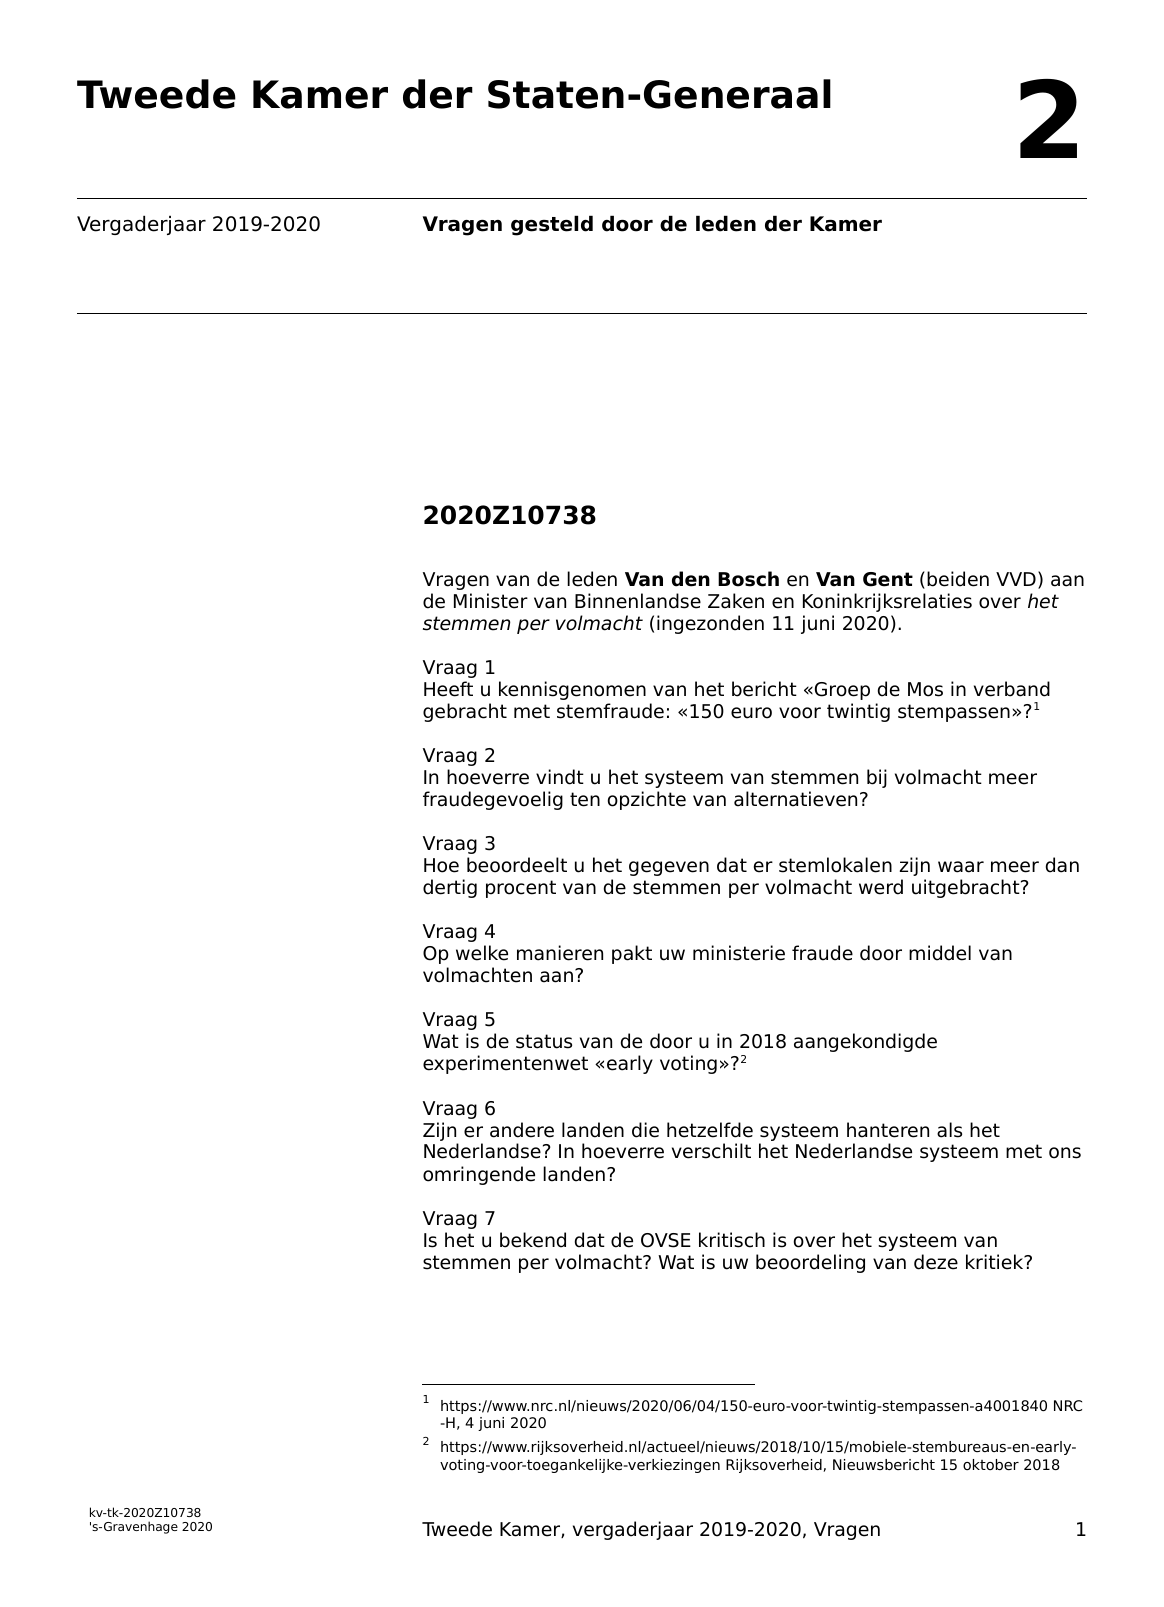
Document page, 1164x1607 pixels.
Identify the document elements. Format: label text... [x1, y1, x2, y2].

table_header Tweede Kamer der Staten-Generaal [77, 59, 886, 198]
text In hoeverre vindt u het systeem van stemmen bij volmacht meer fraudegevoelig ten opzichte van alternatieven? [422, 767, 1087, 811]
text 2020Z10738 [422, 501, 1087, 531]
text Vraag 2 [422, 745, 1087, 767]
text Is het u bekend dat de OVSE kritisch is over het systeem van stemmen per volmacht? Wat is uw beoordeling van deze kritiek? [422, 1229, 1087, 1273]
table_cell Vragen gesteld door de leden der Kamer [422, 199, 1087, 313]
text Vraag 6 [422, 1097, 1087, 1119]
text Vraag 4 [422, 921, 1087, 943]
text Op welke manieren pakt uw ministerie fraude door middel van volmachten aan? [422, 943, 1087, 987]
text Vragen van de leden Van den Bosch en Van Gent (beiden VVD) aan de Minister van Binnenlandse Zaken en Koninkrijksrelaties over het stemmen per volmacht (ingezonden 11 juni 2020). [422, 569, 1087, 635]
table_header 2 [886, 59, 1087, 198]
text Vraag 7 [422, 1208, 1087, 1229]
text 's-Gravenhage 2020 [88, 1520, 323, 1534]
text Zijn er andere landen die hetzelfde systeem hanteren als het Nederlandse? In hoeverre verschilt het Nederlandse systeem met ons omringende landen? [422, 1119, 1087, 1185]
text Vraag 5 [422, 1009, 1087, 1031]
table_cell Vergaderjaar 2019-2020 [77, 199, 422, 313]
text Vraag 3 [422, 833, 1087, 855]
text Wat is de status van de door u in 2018 aangekondigde experimentenwet «early voting»? [422, 1031, 1087, 1075]
text Vraag 1 [422, 657, 1087, 679]
text Hoe beoordeelt u het gegeven dat er stemlokalen zijn waar meer dan dertig procent van de stemmen per volmacht werd uitgebracht? [422, 855, 1087, 899]
text https://www.rijksoverheid.nl/actueel/nieuws/2018/10/15/mobiele-stembureaus-en-early-voting-voor-toegankelijke-verkiezingen Rijksoverheid, Nieuwsbericht 15 oktober 2018 [422, 1435, 1087, 1474]
text https://www.nrc.nl/nieuws/2020/06/04/150-euro-voor-twintig-stempassen-a4001840 NRC-H, 4 juni 2020 [422, 1393, 1087, 1432]
text kv-tk-2020Z10738 [88, 1506, 323, 1520]
text Heeft u kennisgenomen van het bericht «Groep de Mos in verband gebracht met stemfraude: «150 euro voor twintig stempassen»? [422, 679, 1087, 723]
